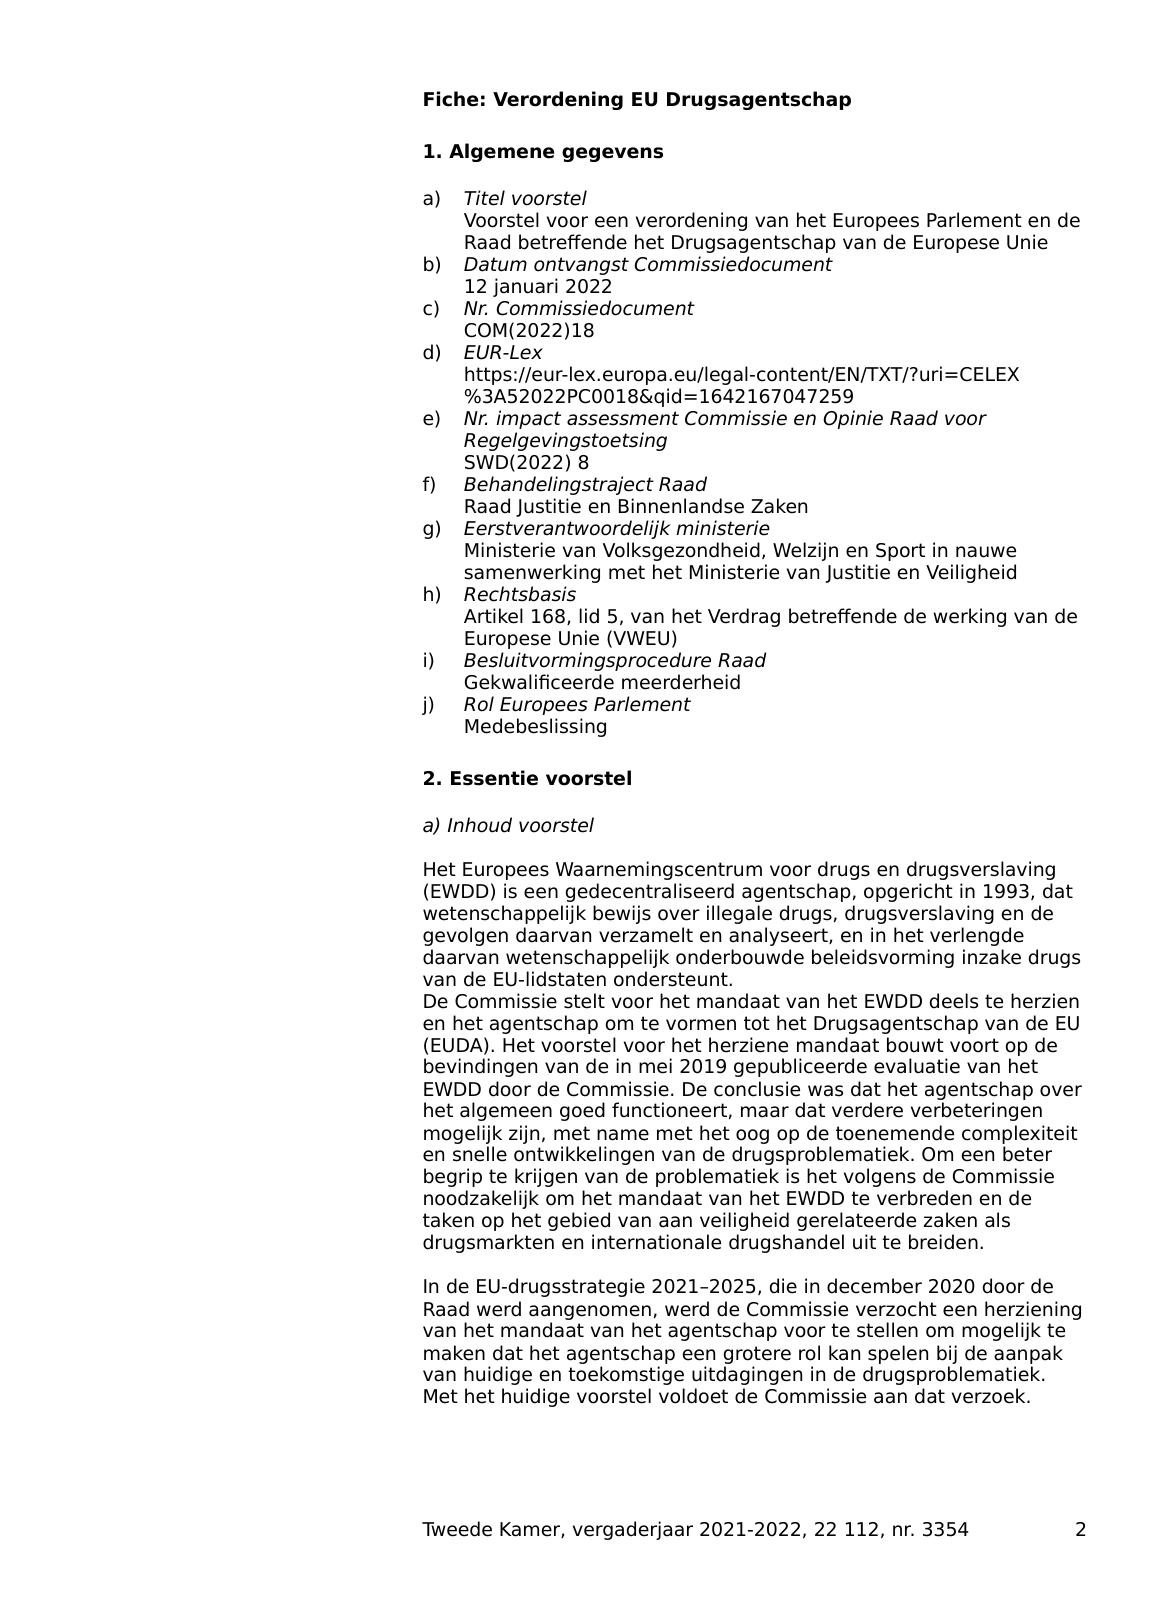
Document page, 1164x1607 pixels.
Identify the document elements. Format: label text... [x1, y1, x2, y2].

subtitle 1. Algemene gegevens [422, 141, 1087, 163]
text In de EU-drugsstrategie 2021–2025, die in december 2020 door de Raad werd aangenomen, werd de Commissie verzocht een herziening van het mandaat van het agentschap voor te stellen om mogelijk te maken dat het agentschap een grotere rol kan spelen bij de aanpak van huidige en toekomstige uitdagingen in de drugsproblematiek. Met het huidige voorstel voldoet de Commissie aan dat verzoek. [422, 1276, 1087, 1408]
text c) Nr. Commissiedocument [422, 298, 1087, 320]
text SWD(2022) 8 [464, 452, 1087, 474]
subtitle Fiche: Verordening EU Drugsagentschap [422, 89, 1087, 111]
text a) Titel voorstel [422, 188, 1087, 210]
text d) EUR-Lex [422, 342, 1087, 364]
text f) Behandelingstraject Raad [422, 474, 1087, 496]
text h) Rechtsbasis [422, 584, 1087, 606]
text b) Datum ontvangst Commissiedocument [422, 254, 1087, 276]
text Artikel 168, lid 5, van het Verdrag betreffende de werking van de Europese Unie (VWEU) [464, 606, 1087, 649]
subtitle a) Inhoud voorstel [422, 814, 1087, 836]
text j) Rol Europees Parlement [422, 693, 1087, 716]
text De Commissie stelt voor het mandaat van het EWDD deels te herzien en het agentschap om te vormen tot het Drugsagentschap van de EU (EUDA). Het voorstel voor het herziene mandaat bouwt voort op de bevindingen van de in mei 2019 gepubliceerde evaluatie van het EWDD door de Commissie. De conclusie was dat het agentschap over het algemeen goed functioneert, maar dat verdere verbeteringen mogelijk zijn, met name met het oog op de toenemende complexiteit en snelle ontwikkelingen van de drugsproblematiek. Om een beter begrip te krijgen van de problematiek is het volgens de Commissie noodzakelijk om het mandaat van het EWDD te verbreden en de taken op het gebied van aan veiligheid gerelateerde zaken als drugsmarkten en internationale drugshandel uit te breiden. [422, 991, 1087, 1254]
text Voorstel voor een verordening van het Europees Parlement en de Raad betreffende het Drugsagentschap van de Europese Unie [464, 210, 1087, 254]
text Het Europees Waarnemingscentrum voor drugs en drugsverslaving (EWDD) is een gedecentraliseerd agentschap, opgericht in 1993, dat wetenschappelijk bewijs over illegale drugs, drugsverslaving en de gevolgen daarvan verzamelt en analyseert, en in het verlengde daarvan wetenschappelijk onderbouwde beleidsvorming inzake drugs van de EU-lidstaten ondersteunt. [422, 859, 1087, 991]
text g) Eerstverantwoordelijk ministerie [422, 518, 1087, 540]
text Ministerie van Volksgezondheid, Welzijn en Sport in nauwe samenwerking met het Ministerie van Justitie en Veiligheid [464, 540, 1087, 584]
text Medebeslissing [464, 716, 1087, 737]
text e) Nr. impact assessment Commissie en Opinie Raad voor Regelgevingstoetsing [422, 408, 1087, 452]
text https://eur-lex.europa.eu/legal-content/EN/TXT/?uri=CELEX%3A52022PC0018&qid=1642167047259 [464, 364, 1087, 408]
subtitle 2. Essentie voorstel [422, 767, 1087, 789]
text Raad Justitie en Binnenlandse Zaken [464, 496, 1087, 518]
text 12 januari 2022 [464, 276, 1087, 298]
text COM(2022)18 [464, 320, 1087, 342]
text i) Besluitvormingsprocedure Raad [422, 649, 1087, 672]
text Gekwalificeerde meerderheid [464, 672, 1087, 693]
